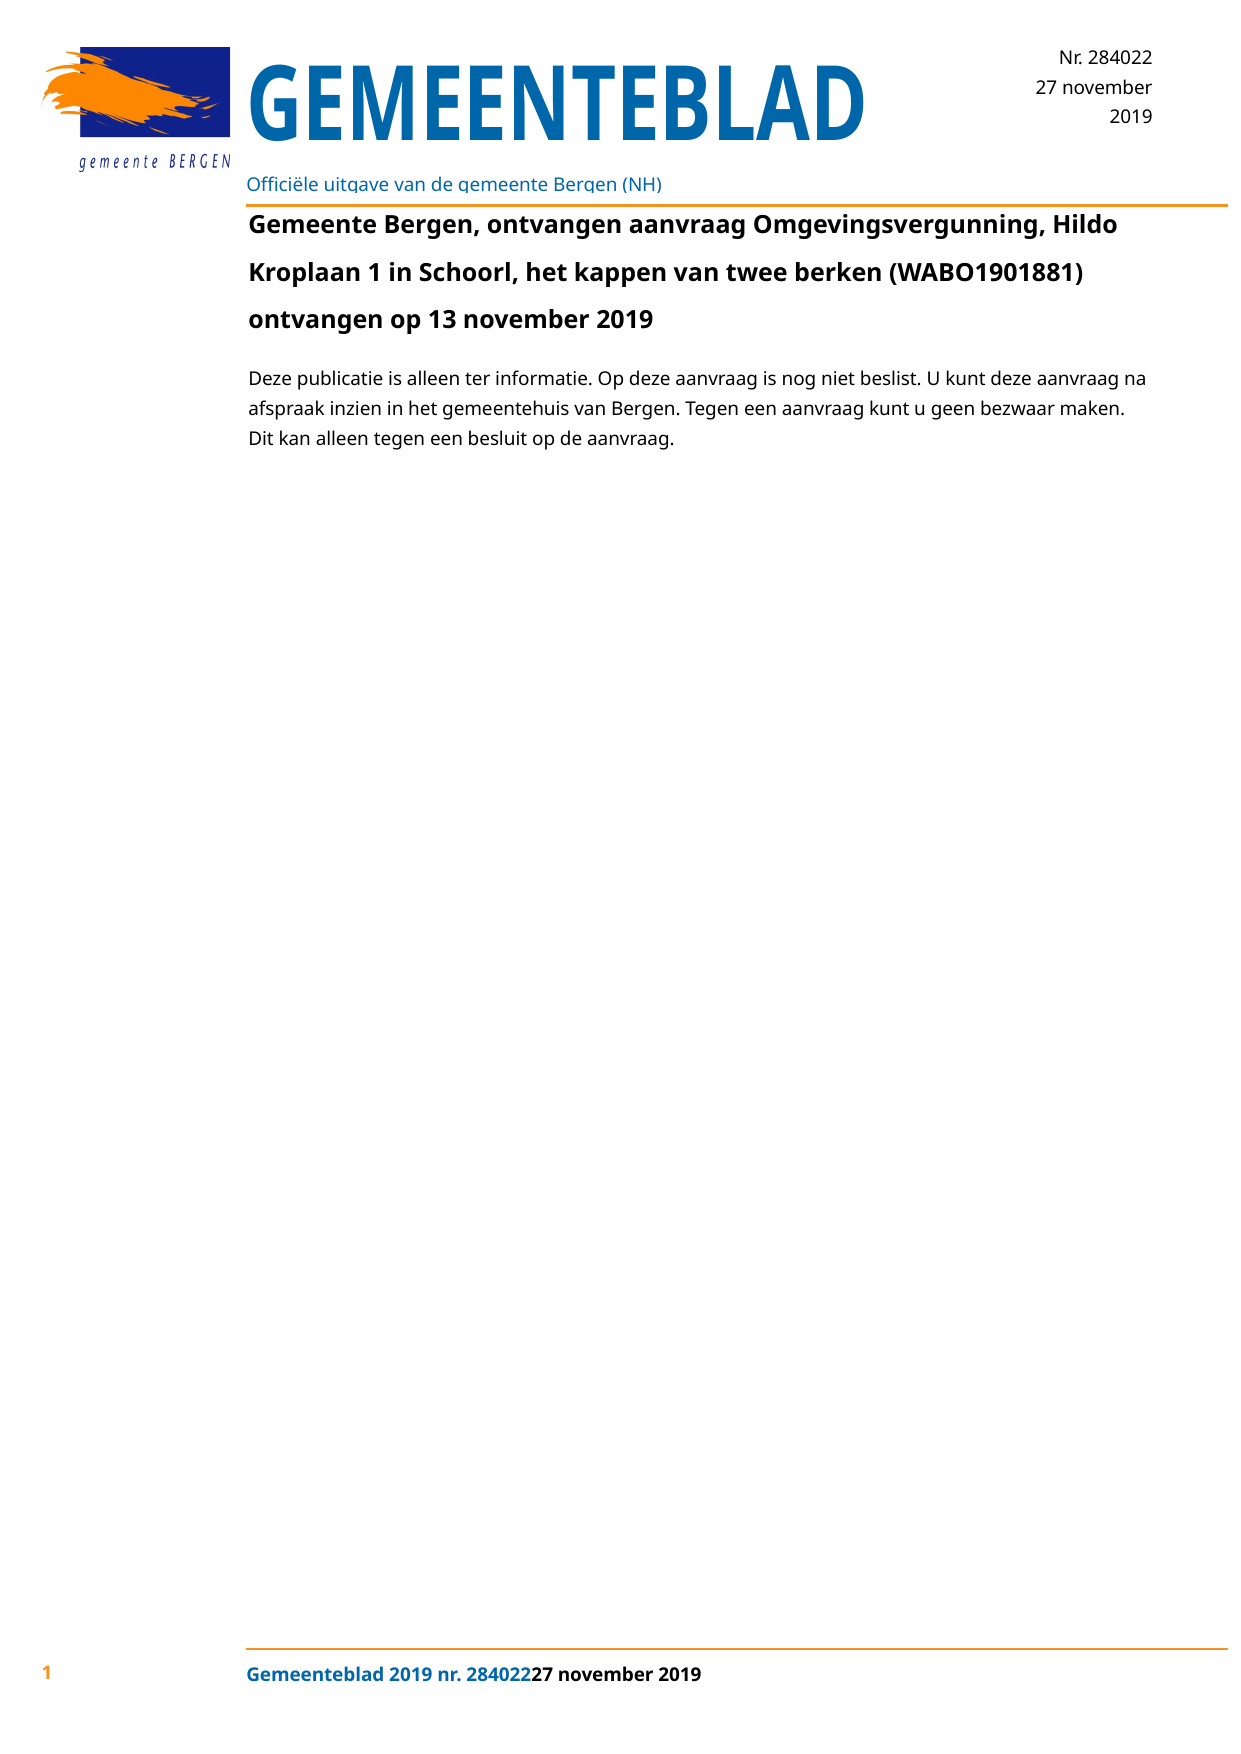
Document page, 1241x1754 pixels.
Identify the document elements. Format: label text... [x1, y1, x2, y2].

text Deze publicatie is alleen ter informatie. Op deze aanvraag is nog niet beslist. U kunt deze aanvraag na afspraak inzien in het gemeentehuis van Bergen. Tegen een aanvraag kunt u geen bezwaar maken. Dit kan alleen tegen een besluit op de aanvraag. [248, 366, 1152, 450]
text Gemeente Bergen, ontvangen aanvraag Omgevingsvergunning, Hildo Kroplaan 1 in Schoorl, het kappen van twee berken (WABO1901881) ontvangen op 13 november 2019 [248, 207, 1152, 336]
picture [41, 47, 231, 172]
